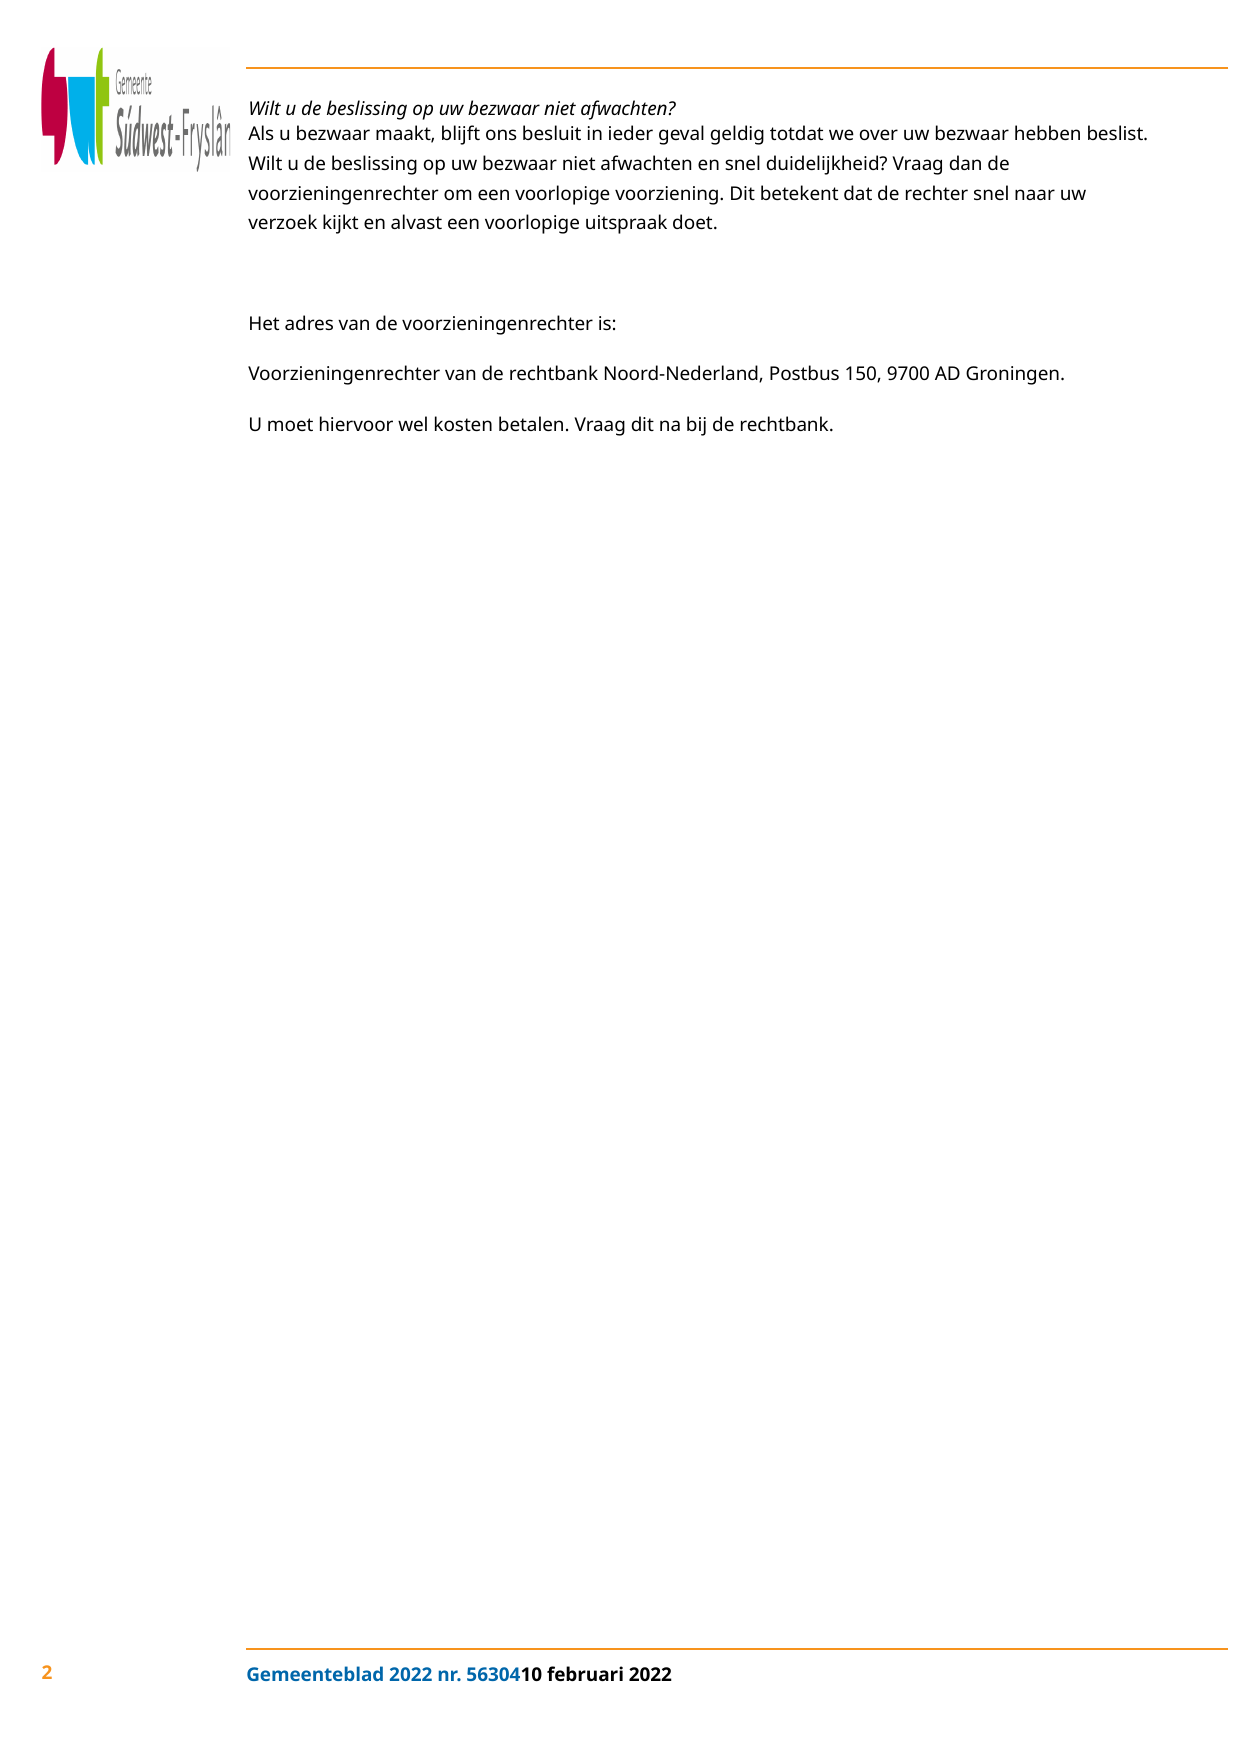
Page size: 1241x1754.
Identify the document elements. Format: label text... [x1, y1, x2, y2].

text Het adres van de voorzieningenrechter is: [248, 310, 1152, 336]
text Als u bezwaar maakt, blijft ons besluit in ieder geval geldig totdat we over uw bezwaar hebben beslist. Wilt u de beslissing op uw bezwaar niet afwachten en snel duidelijkheid? Vraag dan de voorzieningenrechter om een voorlopige voorziening. Dit betekent dat de rechter snel naar uw verzoek kijkt en alvast een voorlopige uitspraak doet. [248, 121, 1152, 235]
text U moet hiervoor wel kosten betalen. Vraag dit na bij de rechtbank. [248, 411, 1152, 437]
picture [41, 47, 231, 172]
text Voorzieningenrechter van de rechtbank Noord-Nederland, Postbus 150, 9700 AD Groningen. [248, 361, 1152, 386]
text Wilt u de beslissing op uw bezwaar niet afwachten? [248, 95, 1152, 121]
